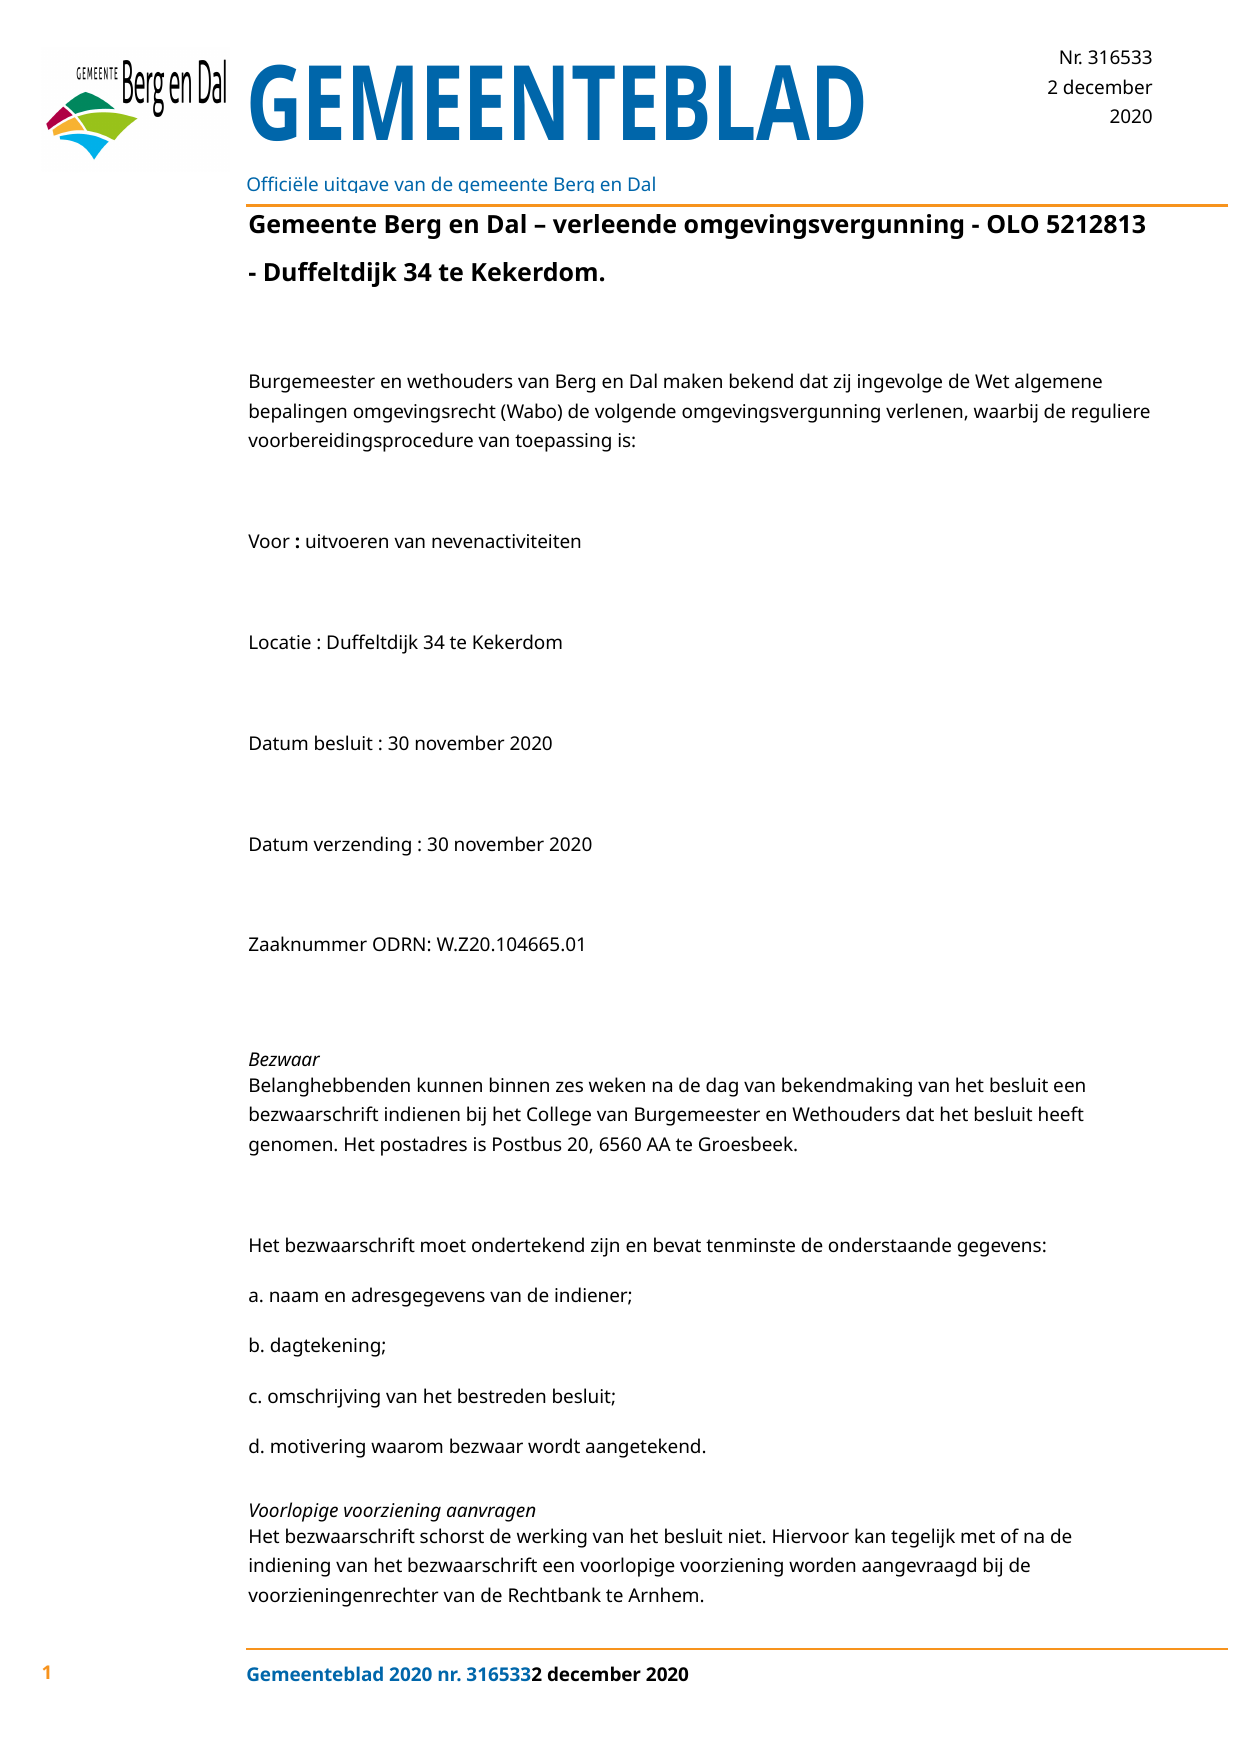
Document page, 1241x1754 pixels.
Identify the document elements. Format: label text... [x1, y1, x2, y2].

text a. naam en adresgegevens van de indiener; [248, 1282, 1152, 1308]
text Bezwaar [248, 1046, 1152, 1072]
text Het bezwaarschrift schorst de werking van het besluit niet. Hiervoor kan tegelijk met of na de indiening van het bezwaarschrift een voorlopige voorziening worden aangevraagd bij de voorzieningenrechter van de Rechtbank te Arnhem. [248, 1523, 1152, 1608]
text b. dagtekening; [248, 1333, 1152, 1358]
text c. omschrijving van het bestreden besluit; [248, 1383, 1152, 1409]
text Belanghebbenden kunnen binnen zes weken na de dag van bekendmaking van het besluit een bezwaarschrift indienen bij het College van Burgemeester en Wethouders dat het besluit heeft genomen. Het postadres is Postbus 20, 6560 AA te Groesbeek. [248, 1072, 1152, 1157]
text Datum verzending : 30 november 2020 [248, 831, 1152, 857]
text Datum besluit : 30 november 2020 [248, 730, 1152, 756]
text Burgemeester en wethouders van Berg en Dal maken bekend dat zij ingevolge de Wet algemene bepalingen omgevingsrecht (Wabo) de volgende omgevingsvergunning verlenen, waarbij de reguliere voorbereidingsprocedure van toepassing is: [248, 368, 1152, 453]
text Voorlopige voorziening aanvragen [248, 1497, 1152, 1523]
text d. motivering waarom bezwaar wordt aangetekend. [248, 1433, 1152, 1459]
text Gemeente Berg en Dal – verleende omgevingsvergunning - OLO 5212813 - Duffeltdijk 34 te Kekerdom. [248, 207, 1152, 288]
text Het bezwaarschrift moet ondertekend zijn en bevat tenminste de onderstaande gegevens: [248, 1232, 1152, 1257]
text Zaaknummer ODRN: W.Z20.104665.01 [248, 932, 1152, 957]
text Locatie : Duffeltdijk 34 te Kekerdom [248, 629, 1152, 655]
text Voor : uitvoeren van nevenactiviteiten [248, 528, 1152, 554]
picture [41, 47, 231, 172]
